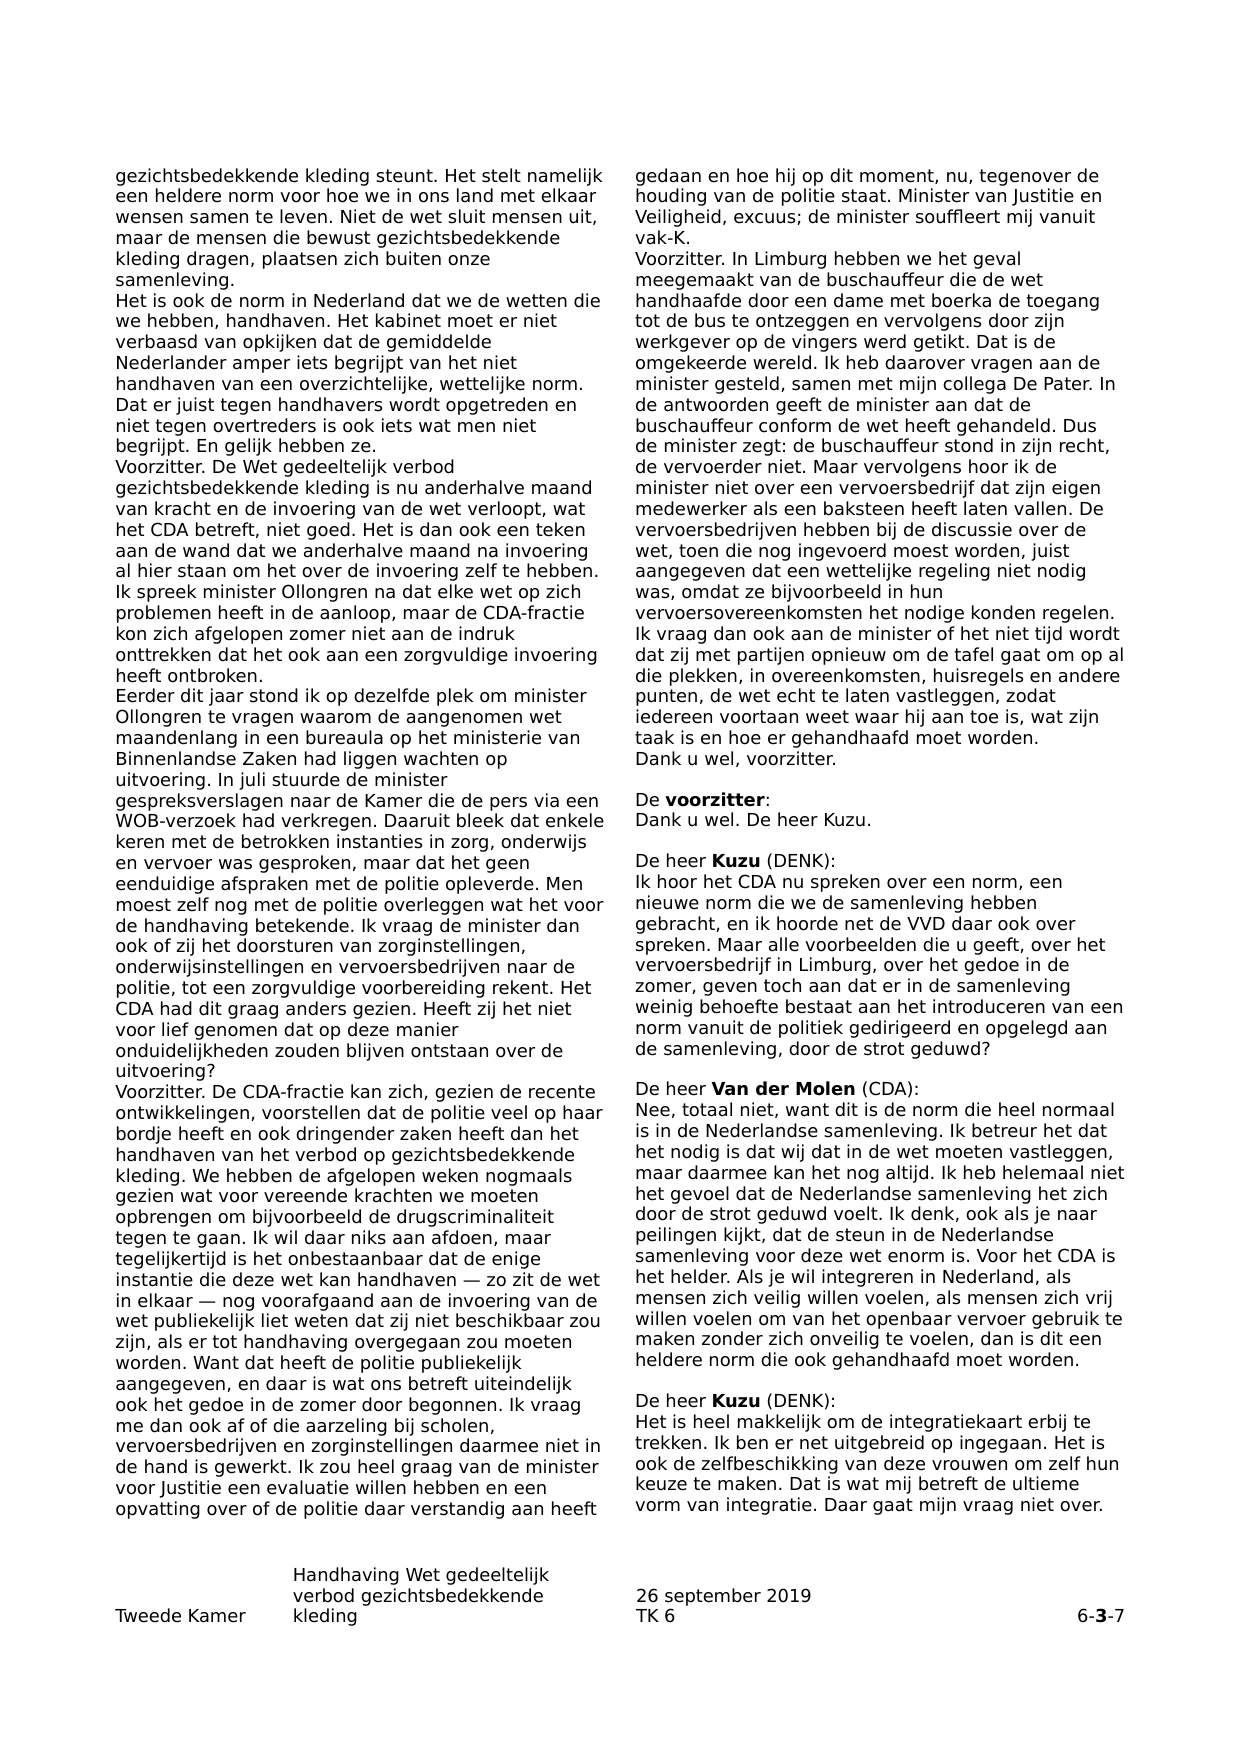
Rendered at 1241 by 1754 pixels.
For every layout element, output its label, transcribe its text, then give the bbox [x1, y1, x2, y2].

text De voorzitter: [635, 789, 1125, 810]
text Het is ook de norm in Nederland dat we de wetten die we hebben, handhaven. Het kabinet moet er niet verbaasd van opkijken dat de gemiddelde Nederlander amper iets begrijpt van het niet handhaven van een overzichtelijke, wettelijke norm. Dat er juist tegen handhavers wordt opgetreden en niet tegen overtreders is ook iets wat men niet begrijpt. En gelijk hebben ze. [115, 290, 605, 457]
text gezichtsbedekkende kleding steunt. Het stelt namelijk een heldere norm voor hoe we in ons land met elkaar wensen samen te leven. Niet de wet sluit mensen uit, maar de mensen die bewust gezichtsbedekkende kleding dragen, plaatsen zich buiten onze samenleving. [115, 165, 605, 290]
text Voorzitter. De Wet gedeeltelijk verbod gezichtsbedekkende kleding is nu anderhalve maand van kracht en de invoering van de wet verloopt, wat het CDA betreft, niet goed. Het is dan ook een teken aan de wand dat we anderhalve maand na invoering al hier staan om het over de invoering zelf te hebben. Ik spreek minister Ollongren na dat elke wet op zich problemen heeft in de aanloop, maar de CDA-fractie kon zich afgelopen zomer niet aan de indruk onttrekken dat het ook aan een zorgvuldige invoering heeft ontbroken. [115, 457, 605, 686]
text De heer Kuzu (DENK): [635, 851, 1125, 872]
text Voorzitter. De CDA-fractie kan zich, gezien de recente ontwikkelingen, voorstellen dat de politie veel op haar bordje heeft en ook dringender zaken heeft dan het handhaven van het verbod op gezichtsbedekkende kleding. We hebben de afgelopen weken nogmaals gezien wat voor vereende krachten we moeten opbrengen om bijvoorbeeld de drugscriminaliteit tegen te gaan. Ik wil daar niks aan afdoen, maar tegelijkertijd is het onbestaanbaar dat de enige instantie die deze wet kan handhaven — zo zit de wet in elkaar — nog voorafgaand aan de invoering van de wet publiekelijk liet weten dat zij niet beschikbaar zou zijn, als er tot handhaving overgegaan zou moeten worden. Want dat heeft de politie publiekelijk aangegeven, en daar is wat ons betreft uiteindelijk ook het gedoe in de zomer door begonnen. Ik vraag me dan ook af of die aarzeling bij scholen, vervoersbedrijven en zorginstellingen daarmee niet in de hand is gewerkt. Ik zou heel graag van de minister voor Justitie een evaluatie willen hebben en een opvatting over of de politie daar verstandig aan heeft [115, 1082, 605, 1519]
text Ik hoor het CDA nu spreken over een norm, een nieuwe norm die we de samenleving hebben gebracht, en ik hoorde net de VVD daar ook over spreken. Maar alle voorbeelden die u geeft, over het vervoersbedrijf in Limburg, over het gedoe in de zomer, geven toch aan dat er in de samenleving weinig behoefte bestaat aan het introduceren van een norm vanuit de politiek gedirigeerd en opgelegd aan de samenleving, door de strot geduwd? [635, 872, 1125, 1059]
text Het is heel makkelijk om de integratiekaart erbij te trekken. Ik ben er net uitgebreid op ingegaan. Het is ook de zelfbeschikking van deze vrouwen om zelf hun keuze te maken. Dat is wat mij betreft de ultieme vorm van integratie. Daar gaat mijn vraag niet over. [635, 1412, 1125, 1516]
text Dank u wel, voorzitter. [635, 749, 1125, 769]
text Dank u wel. De heer Kuzu. [635, 810, 1125, 831]
text gedaan en hoe hij op dit moment, nu, tegenover de houding van de politie staat. Minister van Justitie en Veiligheid, excuus; de minister souffleert mij vanuit vak-K. [635, 165, 1125, 249]
text De heer Van der Molen (CDA): [635, 1079, 1125, 1100]
text Voorzitter. In Limburg hebben we het geval meegemaakt van de buschauffeur die de wet handhaafde door een dame met boerka de toegang tot de bus te ontzeggen en vervolgens door zijn werkgever op de vingers werd getikt. Dat is de omgekeerde wereld. Ik heb daarover vragen aan de minister gesteld, samen met mijn collega De Pater. In de antwoorden geeft de minister aan dat de buschauffeur conform de wet heeft gehandeld. Dus de minister zegt: de buschauffeur stond in zijn recht, de vervoerder niet. Maar vervolgens hoor ik de minister niet over een vervoersbedrijf dat zijn eigen medewerker als een baksteen heeft laten vallen. De vervoersbedrijven hebben bij de discussie over de wet, toen die nog ingevoerd moest worden, juist aangegeven dat een wettelijke regeling niet nodig was, omdat ze bijvoorbeeld in hun vervoersovereenkomsten het nodige konden regelen. Ik vraag dan ook aan de minister of het niet tijd wordt dat zij met partijen opnieuw om de tafel gaat om op al die plekken, in overeenkomsten, huisregels en andere punten, de wet echt te laten vastleggen, zodat iedereen voortaan weet waar hij aan toe is, wat zijn taak is en hoe er gehandhaafd moet worden. [635, 249, 1125, 749]
text Nee, totaal niet, want dit is de norm die heel normaal is in de Nederlandse samenleving. Ik betreur het dat het nodig is dat wij dat in de wet moeten vastleggen, maar daarmee kan het nog altijd. Ik heb helemaal niet het gevoel dat de Nederlandse samenleving het zich door de strot geduwd voelt. Ik denk, ook als je naar peilingen kijkt, dat de steun in de Nederlandse samenleving voor deze wet enorm is. Voor het CDA is het helder. Als je wil integreren in Nederland, als mensen zich veilig willen voelen, als mensen zich vrij willen voelen om van het openbaar vervoer gebruik te maken zonder zich onveilig te voelen, dan is dit een heldere norm die ook gehandhaafd moet worden. [635, 1100, 1125, 1371]
text Eerder dit jaar stond ik op dezelfde plek om minister Ollongren te vragen waarom de aangenomen wet maandenlang in een bureaula op het ministerie van Binnenlandse Zaken had liggen wachten op uitvoering. In juli stuurde de minister gespreksverslagen naar de Kamer die de pers via een WOB-verzoek had verkregen. Daaruit bleek dat enkele keren met de betrokken instanties in zorg, onderwijs en vervoer was gesproken, maar dat het geen eenduidige afspraken met de politie opleverde. Men moest zelf nog met de politie overleggen wat het voor de handhaving betekende. Ik vraag de minister dan ook of zij het doorsturen van zorginstellingen, onderwijsinstellingen en vervoersbedrijven naar de politie, tot een zorgvuldige voorbereiding rekent. Het CDA had dit graag anders gezien. Heeft zij het niet voor lief genomen dat op deze manier onduidelijkheden zouden blijven ontstaan over de uitvoering? [115, 686, 605, 1082]
text De heer Kuzu (DENK): [635, 1391, 1125, 1412]
